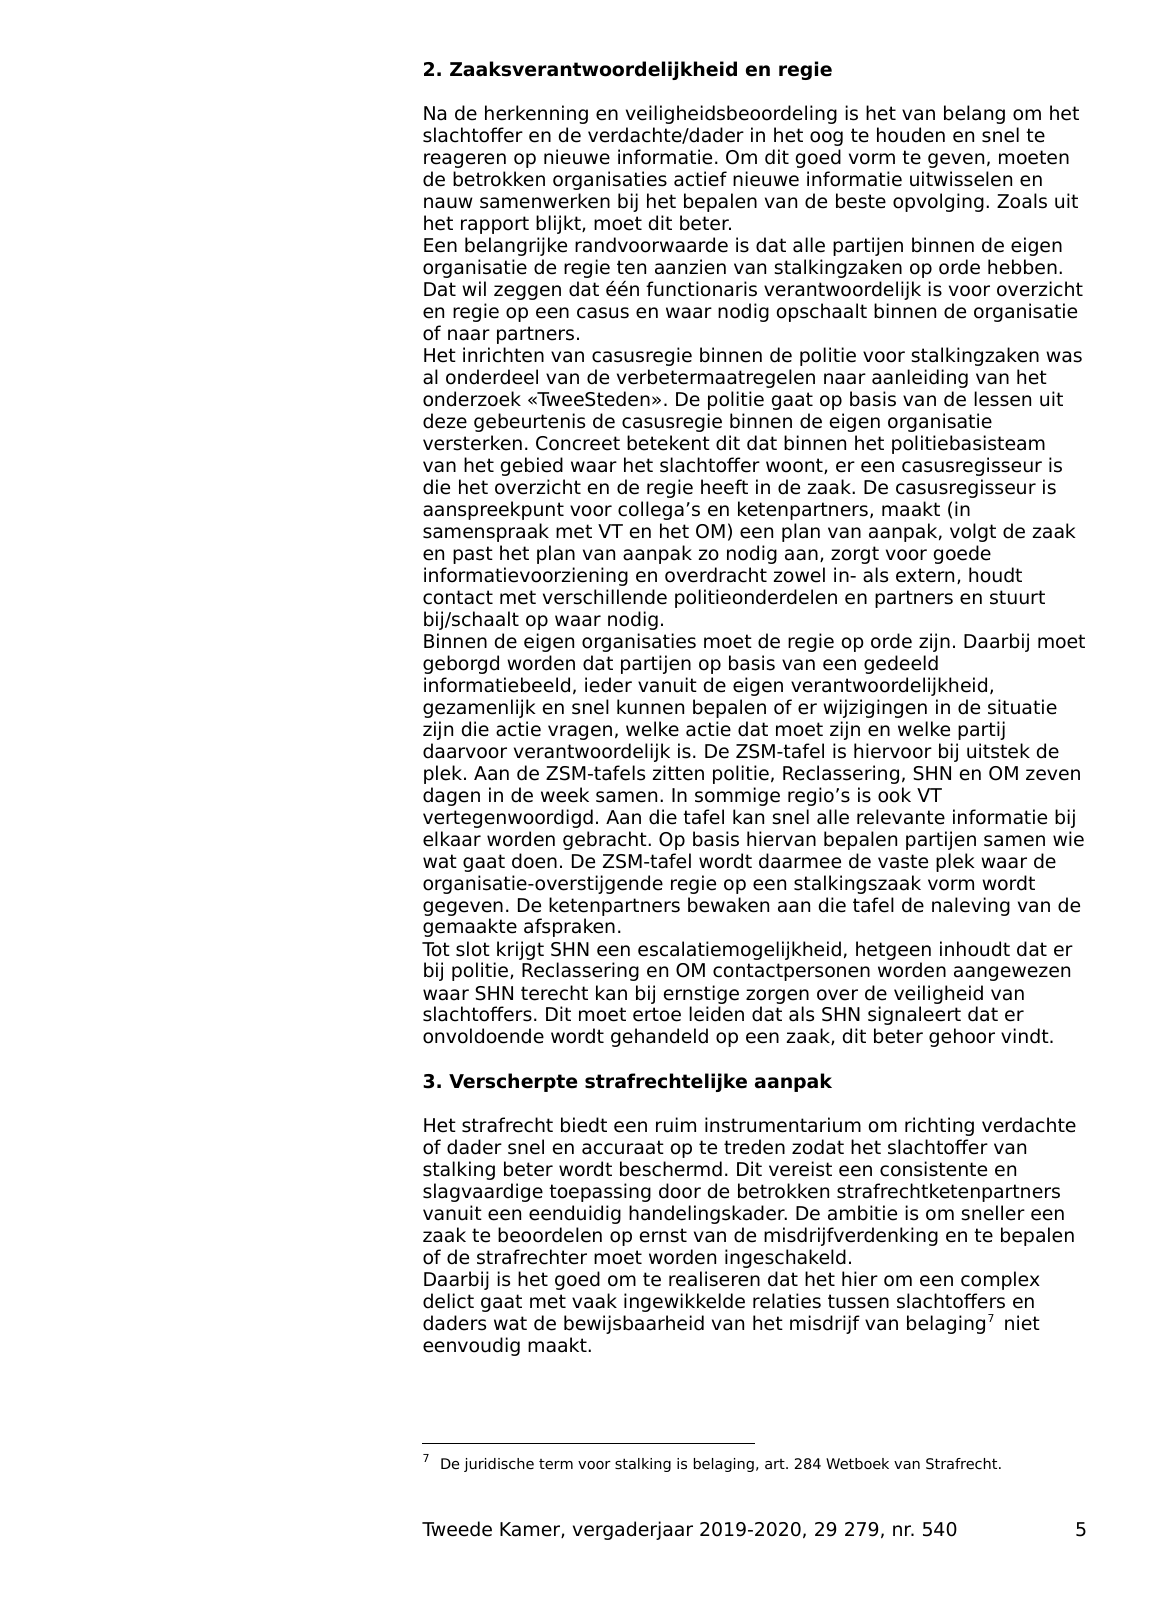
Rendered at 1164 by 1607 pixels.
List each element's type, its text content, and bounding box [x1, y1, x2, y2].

text Binnen de eigen organisaties moet de regie op orde zijn. Daarbij moet geborgd worden dat partijen op basis van een gedeeld informatiebeeld, ieder vanuit de eigen verantwoordelijkheid, gezamenlijk en snel kunnen bepalen of er wijzigingen in de situatie zijn die actie vragen, welke actie dat moet zijn en welke partij daarvoor verantwoordelijk is. De ZSM-tafel is hiervoor bij uitstek de plek. Aan de ZSM-tafels zitten politie, Reclassering, SHN en OM zeven dagen in de week samen. In sommige regio’s is ook VT vertegenwoordigd. Aan die tafel kan snel alle relevante informatie bij elkaar worden gebracht. Op basis hiervan bepalen partijen samen wie wat gaat doen. De ZSM-tafel wordt daarmee de vaste plek waar de organisatie-overstijgende regie op een stalkingszaak vorm wordt gegeven. De ketenpartners bewaken aan die tafel de naleving van de gemaakte afspraken. [422, 631, 1087, 938]
text De juridische term voor stalking is belaging, art. 284 Wetboek van Strafrecht. [422, 1452, 1087, 1474]
text Na de herkenning en veiligheidsbeoordeling is het van belang om het slachtoffer en de verdachte/dader in het oog te houden en snel te reageren op nieuwe informatie. Om dit goed vorm te geven, moeten de betrokken organisaties actief nieuwe informatie uitwisselen en nauw samenwerken bij het bepalen van de beste opvolging. Zoals uit het rapport blijkt, moet dit beter. [422, 103, 1087, 235]
text Het strafrecht biedt een ruim instrumentarium om richting verdachte of dader snel en accuraat op te treden zodat het slachtoffer van stalking beter wordt beschermd. Dit vereist een consistente en slagvaardige toepassing door de betrokken strafrechtketenpartners vanuit een eenduidig handelingskader. De ambitie is om sneller een zaak te beoordelen op ernst van de misdrijfverdenking en te bepalen of de strafrechter moet worden ingeschakeld. [422, 1115, 1087, 1268]
subtitle 3. Verscherpte strafrechtelijke aanpak [422, 1071, 1087, 1092]
text Het inrichten van casusregie binnen de politie voor stalkingzaken was al onderdeel van de verbetermaatregelen naar aanleiding van het onderzoek «TweeSteden». De politie gaat op basis van de lessen uit deze gebeurtenis de casusregie binnen de eigen organisatie versterken. Concreet betekent dit dat binnen het politiebasisteam van het gebied waar het slachtoffer woont, er een casusregisseur is die het overzicht en de regie heeft in de zaak. De casusregisseur is aanspreekpunt voor collega’s en ketenpartners, maakt (in samenspraak met VT en het OM) een plan van aanpak, volgt de zaak en past het plan van aanpak zo nodig aan, zorgt voor goede informatievoorziening en overdracht zowel in- als extern, houdt contact met verschillende politieonderdelen en partners en stuurt bij/schaalt op waar nodig. [422, 345, 1087, 631]
subtitle 2. Zaaksverantwoordelijkheid en regie [422, 59, 1087, 81]
text Daarbij is het goed om te realiseren dat het hier om een complex delict gaat met vaak ingewikkelde relaties tussen slachtoffers en daders wat de bewijsbaarheid van het misdrijf van belaging niet eenvoudig maakt. [422, 1268, 1087, 1356]
text Een belangrijke randvoorwaarde is dat alle partijen binnen de eigen organisatie de regie ten aanzien van stalkingzaken op orde hebben. Dat wil zeggen dat één functionaris verantwoordelijk is voor overzicht en regie op een casus en waar nodig opschaalt binnen de organisatie of naar partners. [422, 235, 1087, 345]
text Tot slot krijgt SHN een escalatiemogelijkheid, hetgeen inhoudt dat er bij politie, Reclassering en OM contactpersonen worden aangewezen waar SHN terecht kan bij ernstige zorgen over de veiligheid van slachtoffers. Dit moet ertoe leiden dat als SHN signaleert dat er onvoldoende wordt gehandeld op een zaak, dit beter gehoor vindt. [422, 938, 1087, 1048]
